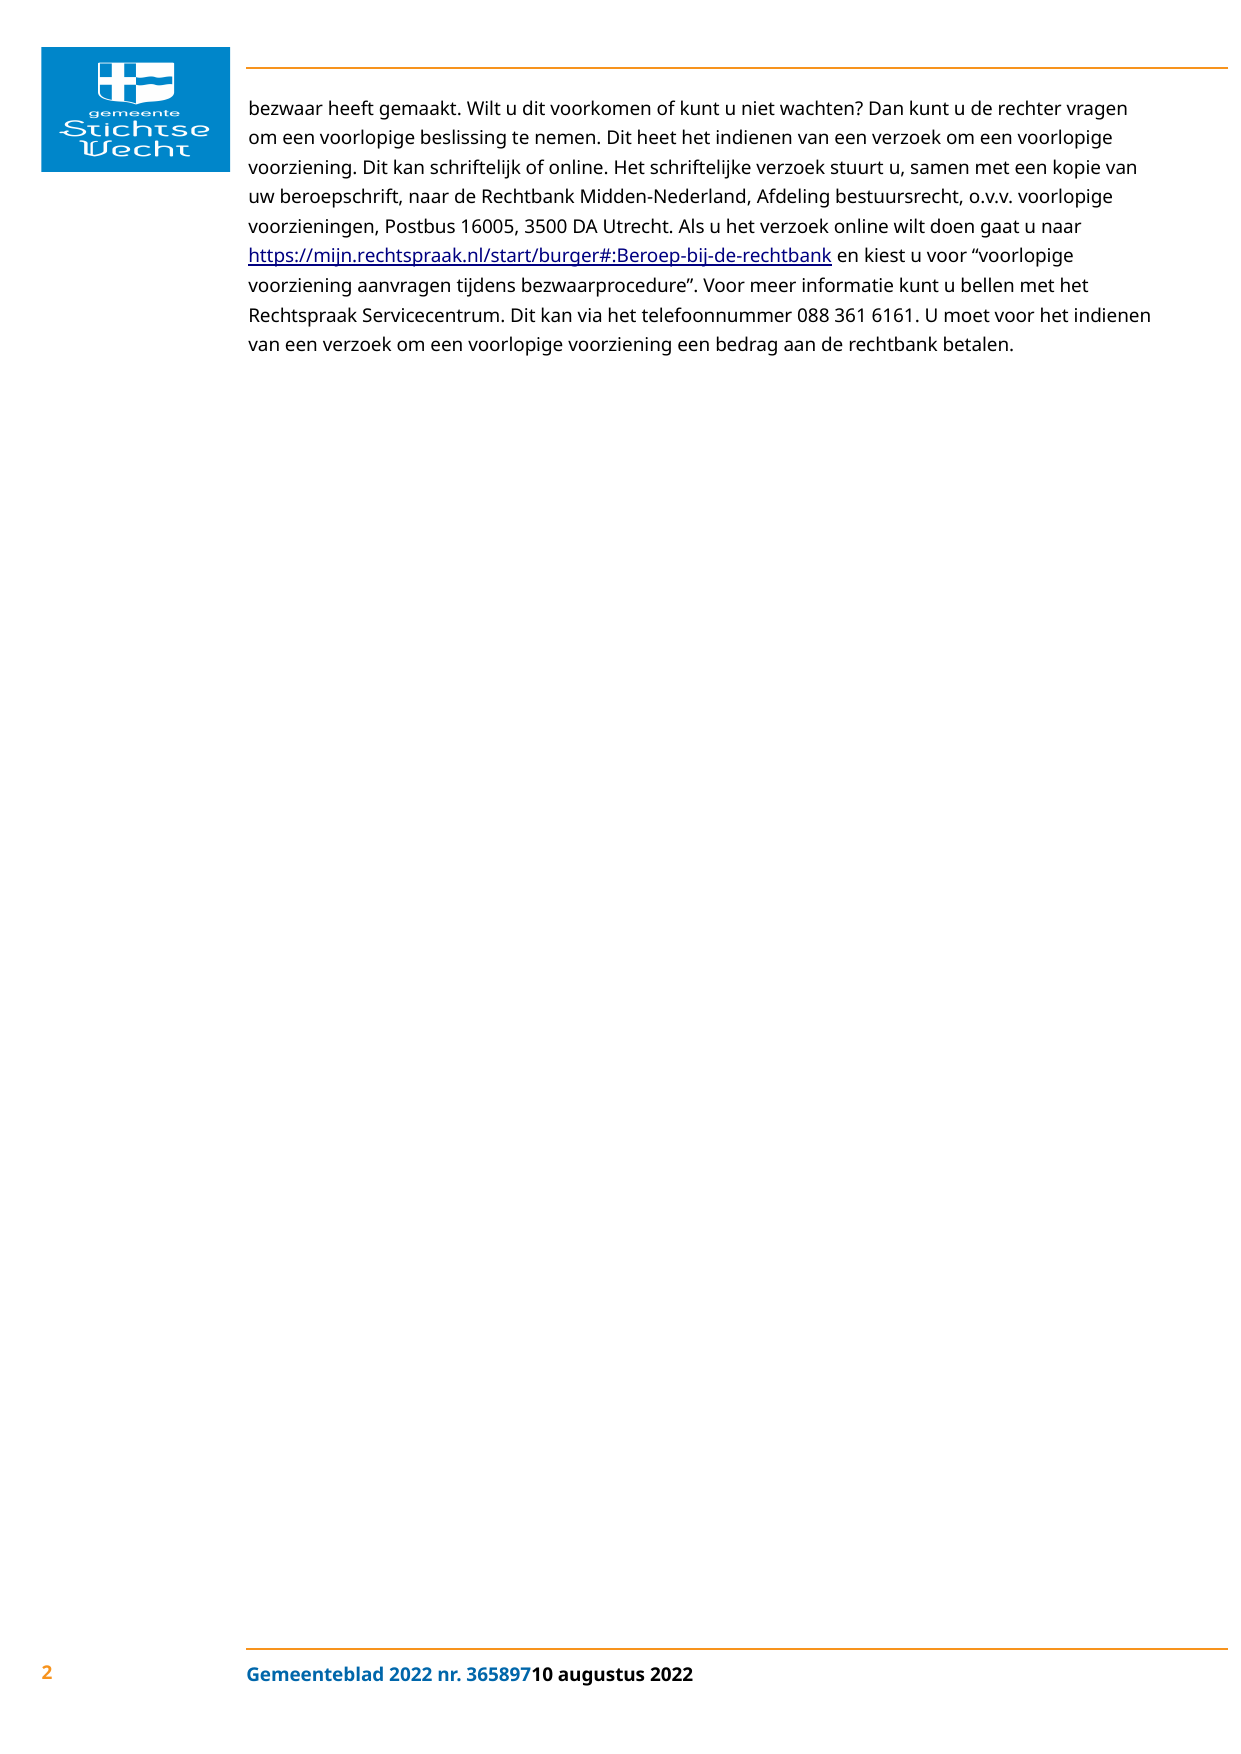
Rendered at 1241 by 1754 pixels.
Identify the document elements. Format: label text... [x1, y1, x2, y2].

text bezwaar heeft gemaakt. Wilt u dit voorkomen of kunt u niet wachten? Dan kunt u de rechter vragen om een voorlopige beslissing te nemen. Dit heet het indienen van een verzoek om een voorlopige voorziening. Dit kan schriftelijk of online. Het schriftelijke verzoek stuurt u, samen met een kopie van uw beroepschrift, naar de Rechtbank Midden-Nederland, Afdeling bestuursrecht, o.v.v. voorlopige voorzieningen, Postbus 16005, 3500 DA Utrecht. Als u het verzoek online wilt doen gaat u naar https://mijn.rechtspraak.nl/start/burger#:Beroep-bij-de-rechtbank en kiest u voor “voorlopige voorziening aanvragen tijdens bezwaarprocedure”. Voor meer informatie kunt u bellen met het Rechtspraak Servicecentrum. Dit kan via het telefoonnummer 088 361 6161. U moet voor het indienen van een verzoek om een voorlopige voorziening een bedrag aan de rechtbank betalen. [248, 95, 1152, 357]
picture [137, 63, 174, 103]
picture [99, 63, 135, 101]
